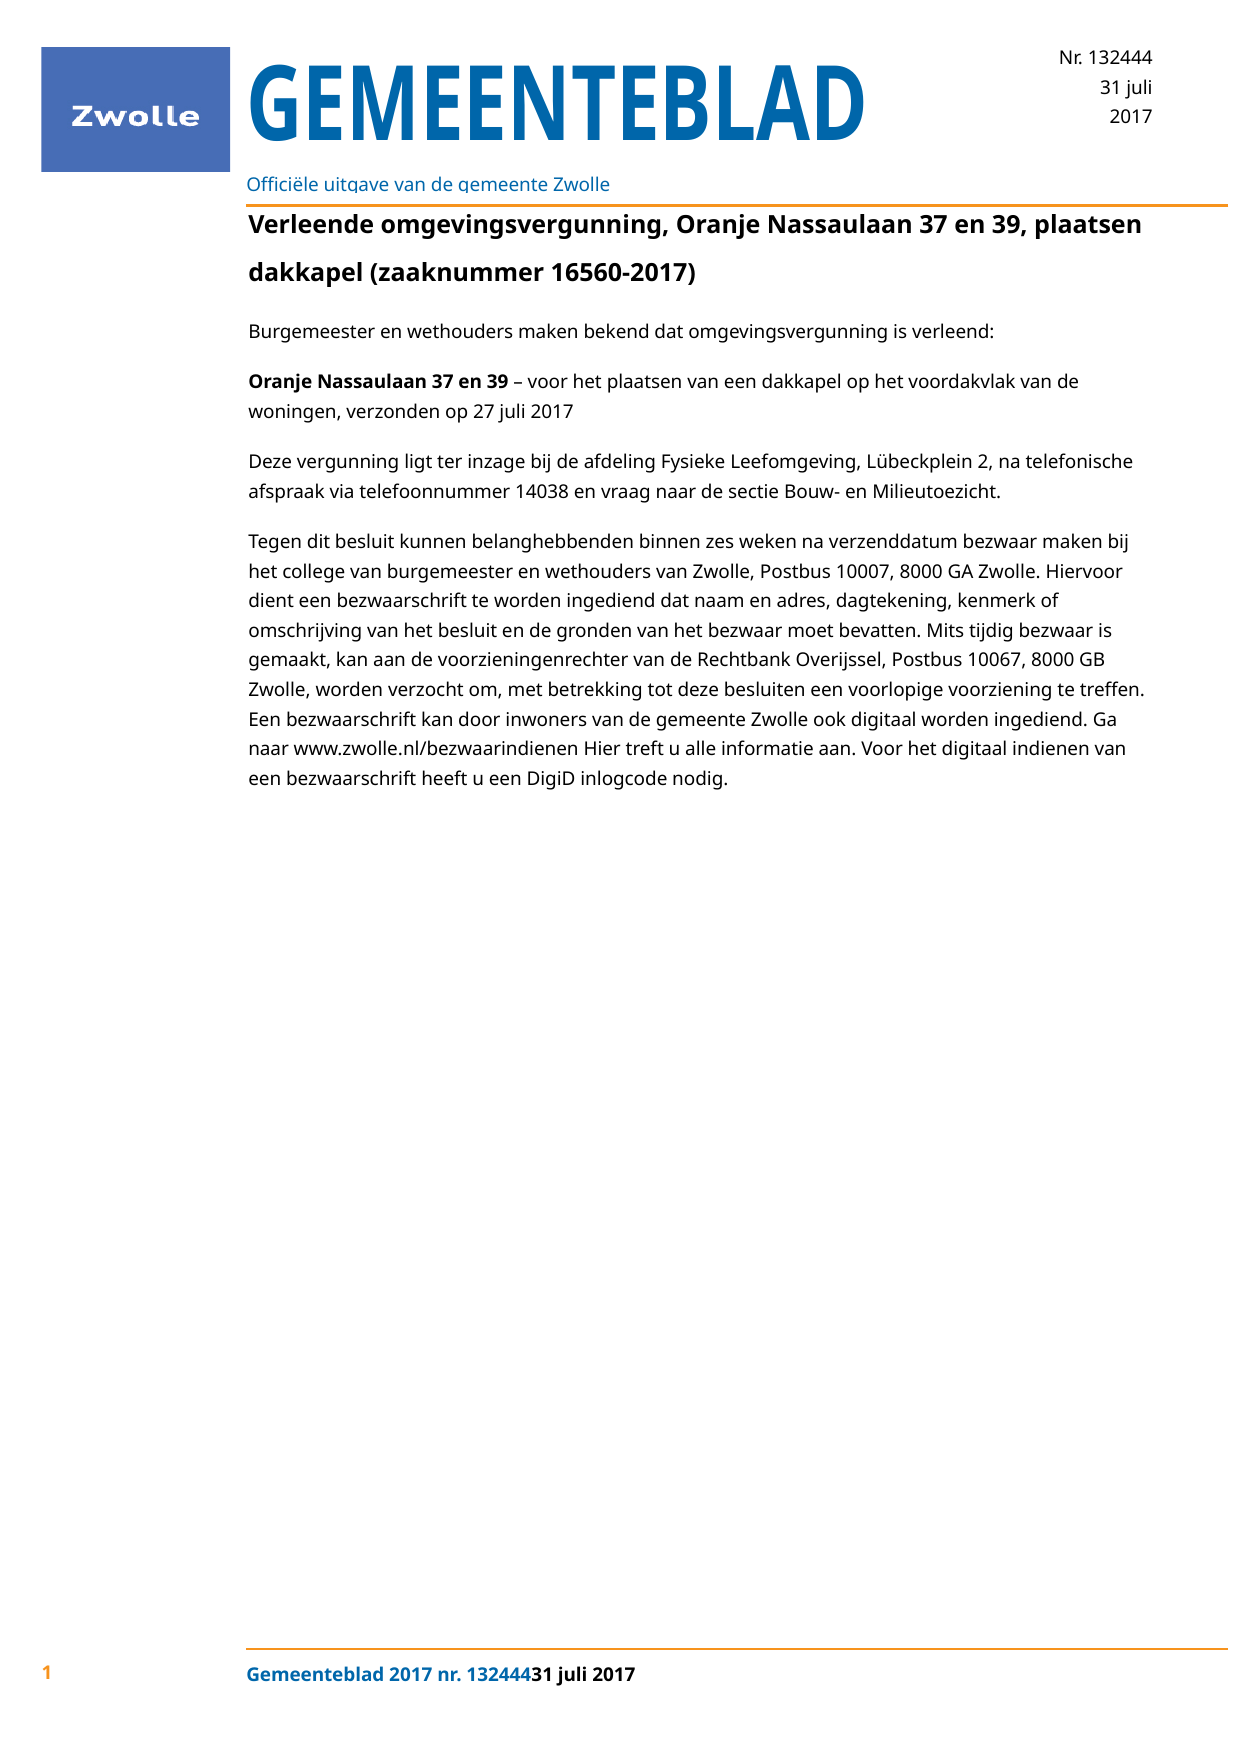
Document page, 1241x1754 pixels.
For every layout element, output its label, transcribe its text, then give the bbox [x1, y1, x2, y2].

text Deze vergunning ligt ter inzage bij de afdeling Fysieke Leefomgeving, Lübeckplein 2, na telefonische afspraak via telefoonnummer 14038 en vraag naar de sectie Bouw- en Milieutoezicht. [248, 448, 1152, 504]
text Oranje Nassaulaan 37 en 39 – voor het plaatsen van een dakkapel op het voordakvlak van de woningen, verzonden op 27 juli 2017 [248, 368, 1152, 424]
text Burgemeester en wethouders maken bekend dat omgevingsvergunning is verleend: [248, 318, 1152, 344]
picture [41, 47, 231, 172]
text Tegen dit besluit kunnen belanghebbenden binnen zes weken na verzenddatum bezwaar maken bij het college van burgemeester en wethouders van Zwolle, Postbus 10007, 8000 GA Zwolle. Hiervoor dient een bezwaarschrift te worden ingediend dat naam en adres, dagtekening, kenmerk of omschrijving van het besluit en de gronden van het bezwaar moet bevatten. Mits tijdig bezwaar is gemaakt, kan aan de voorzieningenrechter van de Rechtbank Overijssel, Postbus 10067, 8000 GB Zwolle, worden verzocht om, met betrekking tot deze besluiten een voorlopige voorziening te treffen. Een bezwaarschrift kan door inwoners van de gemeente Zwolle ook digitaal worden ingediend. Ga naar www.zwolle.nl/bezwaarindienen Hier treft u alle informatie aan. Voor het digitaal indienen van een bezwaarschrift heeft u een DigiD inlogcode nodig. [248, 528, 1152, 791]
text Verleende omgevingsvergunning, Oranje Nassaulaan 37 en 39, plaatsen dakkapel (zaaknummer 16560-2017) [248, 207, 1152, 288]
